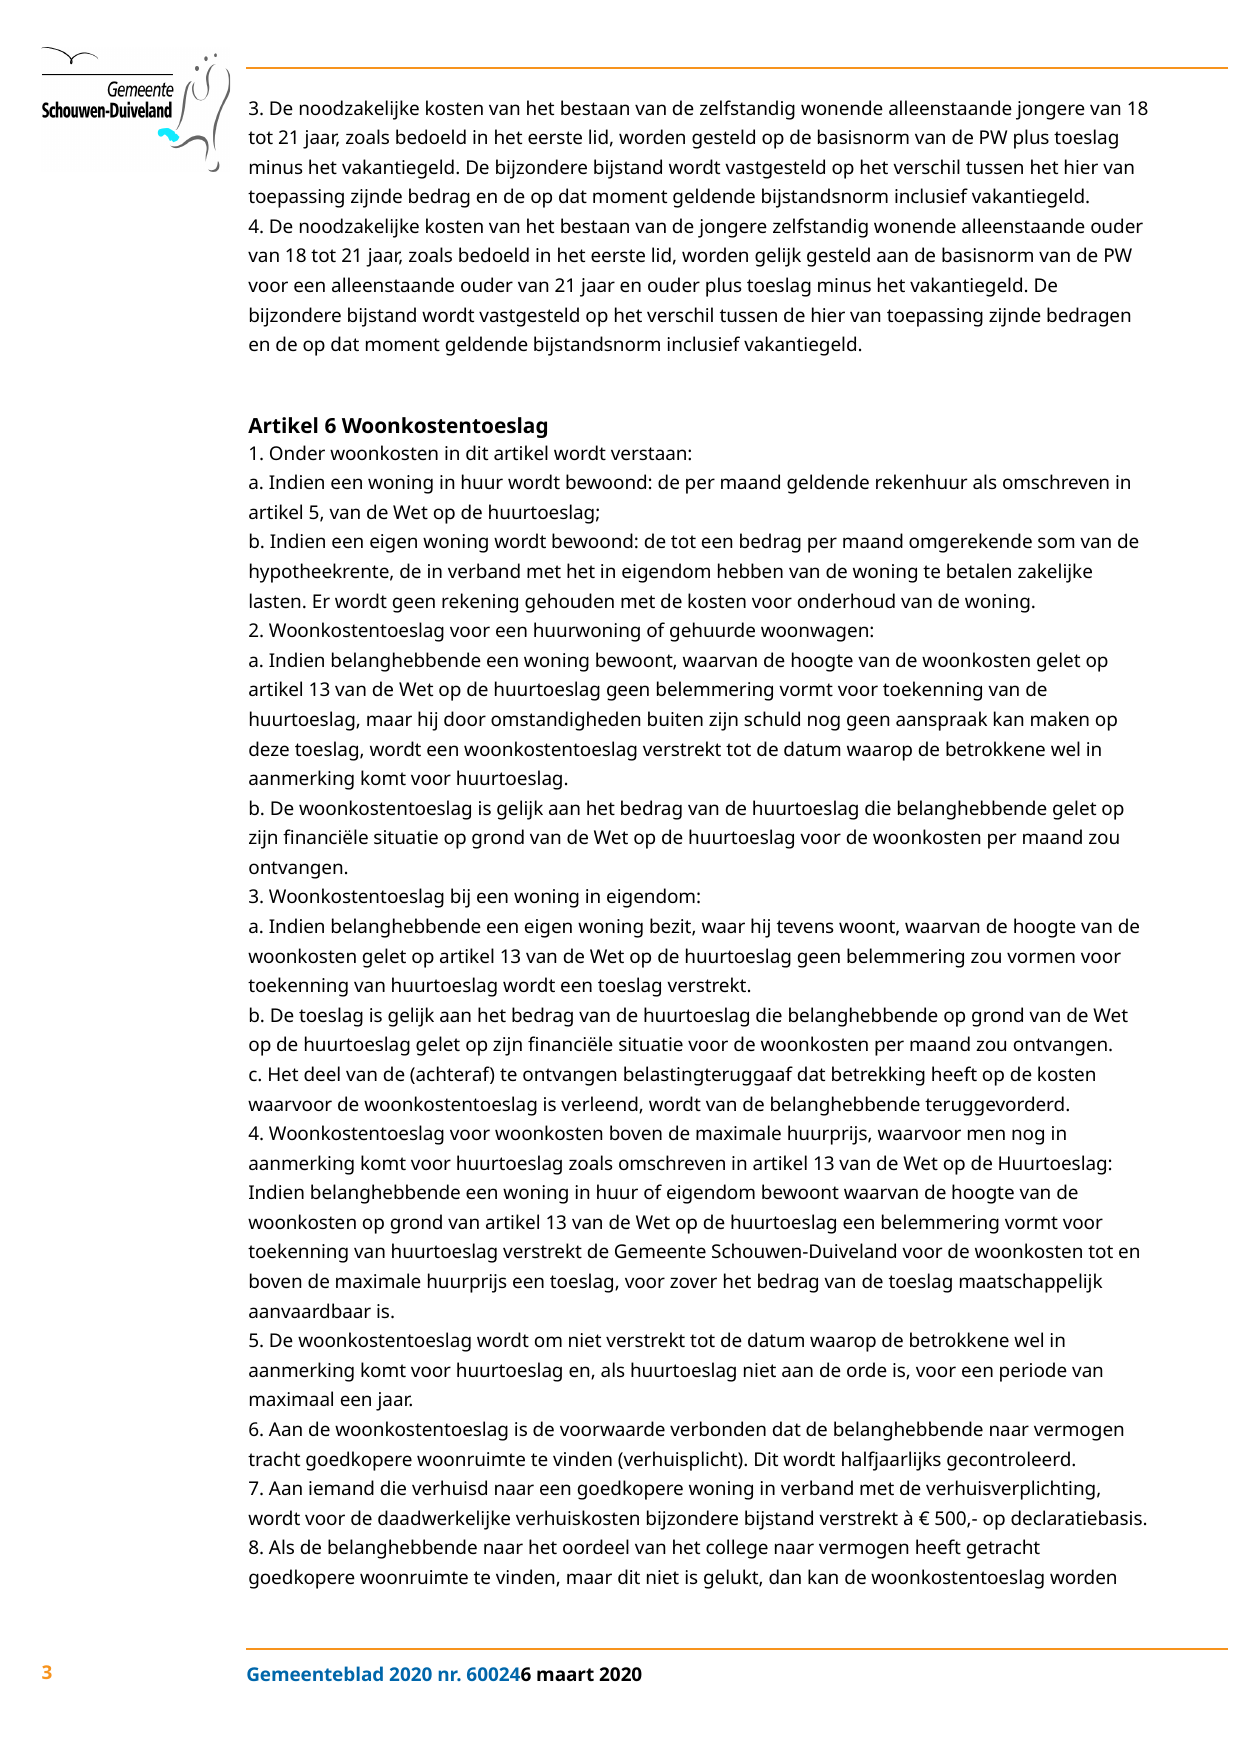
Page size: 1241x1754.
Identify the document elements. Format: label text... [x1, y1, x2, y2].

text a. Indien belanghebbende een woning bewoont, waarvan de hoogte van de woonkosten gelet op artikel 13 van de Wet op de huurtoeslag geen belemmering vormt voor toekenning van de huurtoeslag, maar hij door omstandigheden buiten zijn schuld nog geen aanspraak kan maken op deze toeslag, wordt een woonkostentoeslag verstrekt tot de datum waarop de betrokkene wel in aanmerking komt voor huurtoeslag. [248, 647, 1152, 791]
text b. Indien een eigen woning wordt bewoond: de tot een bedrag per maand omgerekende som van de hypotheekrente, de in verband met het in eigendom hebben van de woning te betalen zakelijke lasten. Er wordt geen rekening gehouden met de kosten voor onderhoud van de woning. [248, 529, 1152, 613]
text a. Indien belanghebbende een eigen woning bezit, waar hij tevens woont, waarvan de hoogte van de woonkosten gelet op artikel 13 van de Wet op de huurtoeslag geen belemmering zou vormen voor toekenning van huurtoeslag wordt een toeslag verstrekt. [248, 913, 1152, 998]
text 4. Woonkostentoeslag voor woonkosten boven de maximale huurprijs, waarvoor men nog in aanmerking komt voor huurtoeslag zoals omschreven in artikel 13 van de Wet op de Huurtoeslag: [248, 1120, 1152, 1176]
text b. De toeslag is gelijk aan het bedrag van de huurtoeslag die belanghebbende op grond van de Wet op de huurtoeslag gelet op zijn financiële situatie voor de woonkosten per maand zou ontvangen. [248, 1002, 1152, 1057]
text 3. De noodzakelijke kosten van het bestaan van de zelfstandig wonende alleenstaande jongere van 18 tot 21 jaar, zoals bedoeld in het eerste lid, worden gesteld op de basisnorm van de PW plus toeslag minus het vakantiegeld. De bijzondere bijstand wordt vastgesteld op het verschil tussen het hier van toepassing zijnde bedrag en de op dat moment geldende bijstandsnorm inclusief vakantiegeld. [248, 95, 1152, 209]
picture [41, 47, 231, 172]
text 5. De woonkostentoeslag wordt om niet verstrekt tot de datum waarop de betrokkene wel in aanmerking komt voor huurtoeslag en, als huurtoeslag niet aan de orde is, voor een periode van maximaal een jaar. [248, 1327, 1152, 1412]
text 7. Aan iemand die verhuisd naar een goedkopere woning in verband met de verhuisverplichting, wordt voor de daadwerkelijke verhuiskosten bijzondere bijstand verstrekt à € 500,- op declaratiebasis. [248, 1475, 1152, 1531]
text b. De woonkostentoeslag is gelijk aan het bedrag van de huurtoeslag die belanghebbende gelet op zijn financiële situatie op grond van de Wet op de huurtoeslag voor de woonkosten per maand zou ontvangen. [248, 795, 1152, 880]
text a. Indien een woning in huur wordt bewoond: de per maand geldende rekenhuur als omschreven in artikel 5, van de Wet op de huurtoeslag; [248, 469, 1152, 525]
text 4. De noodzakelijke kosten van het bestaan van de jongere zelfstandig wonende alleenstaande ouder van 18 tot 21 jaar, zoals bedoeld in het eerste lid, worden gelijk gesteld aan de basisnorm van de PW voor een alleenstaande ouder van 21 jaar en ouder plus toeslag minus het vakantiegeld. De bijzondere bijstand wordt vastgesteld op het verschil tussen de hier van toepassing zijnde bedragen en de op dat moment geldende bijstandsnorm inclusief vakantiegeld. [248, 213, 1152, 357]
text Artikel 6 Woonkostentoeslag [248, 411, 1152, 440]
text 2. Woonkostentoeslag voor een huurwoning of gehuurde woonwagen: [248, 617, 1152, 643]
text 6. Aan de woonkostentoeslag is de voorwaarde verbonden dat de belanghebbende naar vermogen tracht goedkopere woonruimte te vinden (verhuisplicht). Dit wordt halfjaarlijks gecontroleerd. [248, 1416, 1152, 1471]
text Indien belanghebbende een woning in huur of eigendom bewoont waarvan de hoogte van de woonkosten op grond van artikel 13 van de Wet op de huurtoeslag een belemmering vormt voor toekenning van huurtoeslag verstrekt de Gemeente Schouwen-Duiveland voor de woonkosten tot en boven de maximale huurprijs een toeslag, voor zover het bedrag van de toeslag maatschappelijk aanvaardbaar is. [248, 1179, 1152, 1323]
text 3. Woonkostentoeslag bij een woning in eigendom: [248, 884, 1152, 909]
text c. Het deel van de (achteraf) te ontvangen belastingteruggaaf dat betrekking heeft op de kosten waarvoor de woonkostentoeslag is verleend, wordt van de belanghebbende teruggevorderd. [248, 1061, 1152, 1116]
text 8. Als de belanghebbende naar het oordeel van het college naar vermogen heeft getracht goedkopere woonruimte te vinden, maar dit niet is gelukt, dan kan de woonkostentoeslag worden [248, 1534, 1152, 1590]
text 1. Onder woonkosten in dit artikel wordt verstaan: [248, 440, 1152, 466]
